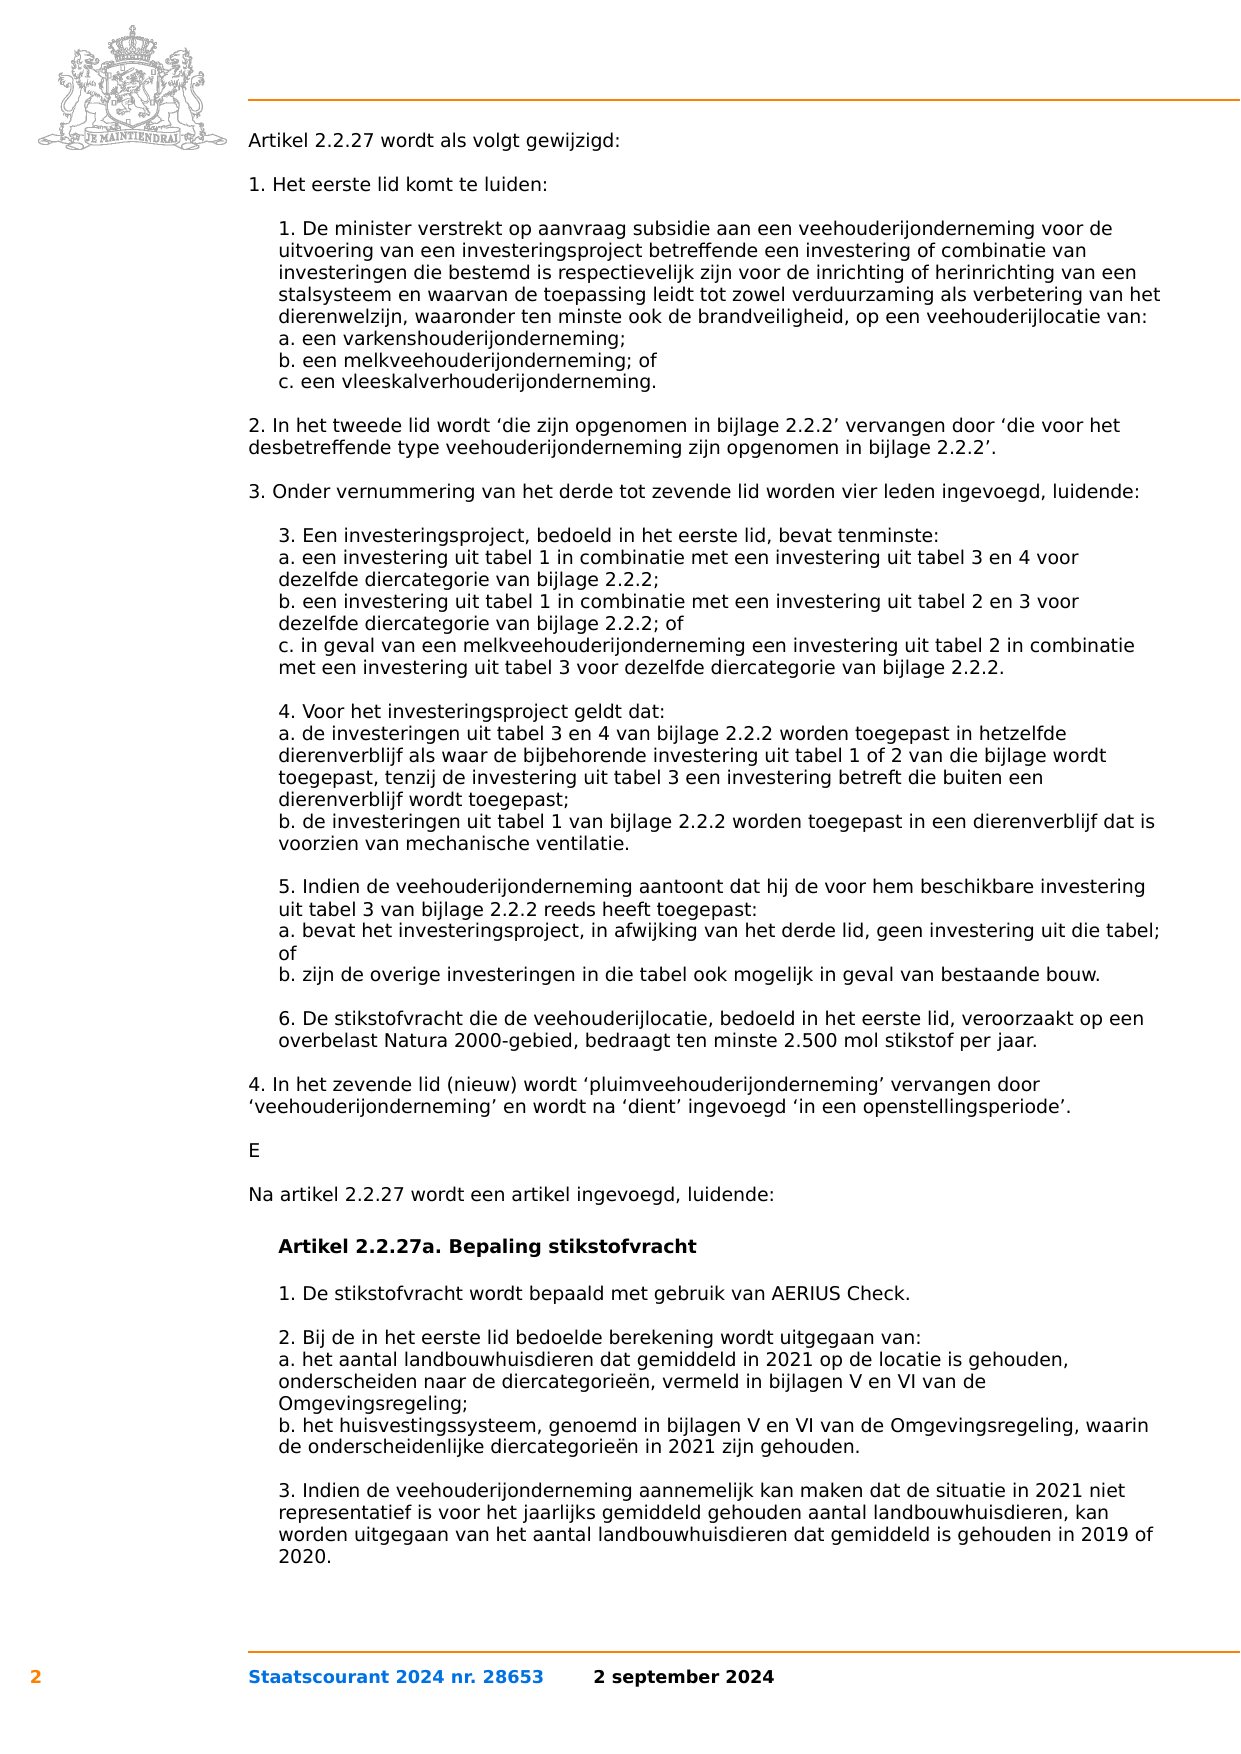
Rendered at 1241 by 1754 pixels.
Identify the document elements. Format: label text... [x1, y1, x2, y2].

text b. zijn de overige investeringen in die tabel ook mogelijk in geval van bestaande bouw. [278, 964, 1163, 986]
text 2. In het tweede lid wordt ‘die zijn opgenomen in bijlage 2.2.2’ vervangen door ‘die voor het desbetreffende type veehouderijonderneming zijn opgenomen in bijlage 2.2.2’. [248, 415, 1163, 459]
text b. een melkveehouderijonderneming; of [278, 349, 1163, 371]
text 1. De stikstofvracht wordt bepaald met gebruik van AERIUS Check. [278, 1283, 1163, 1305]
text 4. Voor het investeringsproject geldt dat: [278, 701, 1163, 723]
text 3. Indien de veehouderijonderneming aannemelijk kan maken dat de situatie in 2021 niet representatief is voor het jaarlijks gemiddeld gehouden aantal landbouwhuisdieren, kan worden uitgegaan van het aantal landbouwhuisdieren dat gemiddeld is gehouden in 2019 of 2020. [278, 1480, 1163, 1568]
text a. bevat het investeringsproject, in afwijking van het derde lid, geen investering uit die tabel; of [278, 920, 1163, 964]
text b. het huisvestingssysteem, genoemd in bijlagen V en VI van de Omgevingsregeling, waarin de onderscheidenlijke diercategorieën in 2021 zijn gehouden. [278, 1414, 1163, 1458]
text b. de investeringen uit tabel 1 van bijlage 2.2.2 worden toegepast in een dierenverblijf dat is voorzien van mechanische ventilatie. [278, 811, 1163, 854]
text Na artikel 2.2.27 wordt een artikel ingevoegd, luidende: [248, 1184, 1163, 1206]
text 4. In het zevende lid (nieuw) wordt ‘pluimveehouderijonderneming’ vervangen door ‘veehouderijonderneming’ en wordt na ‘dient’ ingevoegd ‘in een openstellingsperiode’. [248, 1074, 1163, 1118]
text a. een varkenshouderijonderneming; [278, 327, 1163, 349]
text a. het aantal landbouwhuisdieren dat gemiddeld in 2021 op de locatie is gehouden, onderscheiden naar de diercategorieën, vermeld in bijlagen V en VI van de Omgevingsregeling; [278, 1348, 1163, 1414]
text 5. Indien de veehouderijonderneming aantoont dat hij de voor hem beschikbare investering uit tabel 3 van bijlage 2.2.2 reeds heeft toegepast: [278, 876, 1163, 920]
text a. de investeringen uit tabel 3 en 4 van bijlage 2.2.2 worden toegepast in hetzelfde dierenverblijf als waar de bijbehorende investering uit tabel 1 of 2 van die bijlage wordt toegepast, tenzij de investering uit tabel 3 een investering betreft die buiten een dierenverblijf wordt toegepast; [278, 723, 1163, 811]
text 6. De stikstofvracht die de veehouderijlocatie, bedoeld in het eerste lid, veroorzaakt op een overbelast Natura 2000-gebied, bedraagt ten minste 2.500 mol stikstof per jaar. [278, 1008, 1163, 1052]
text 1. De minister verstrekt op aanvraag subsidie aan een veehouderijonderneming voor de uitvoering van een investeringsproject betreffende een investering of combinatie van investeringen die bestemd is respectievelijk zijn voor de inrichting of herinrichting van een stalsysteem en waarvan de toepassing leidt tot zowel verduurzaming als verbetering van het dierenwelzijn, waaronder ten minste ook de brandveiligheid, op een veehouderijlocatie van: [278, 218, 1163, 327]
text 2. Bij de in het eerste lid bedoelde berekening wordt uitgegaan van: [278, 1327, 1163, 1348]
picture [38, 25, 227, 150]
text c. een vleeskalverhouderijonderneming. [278, 371, 1163, 393]
subtitle Artikel 2.2.27a. Bepaling stikstofvracht [278, 1236, 1163, 1258]
text 3. Onder vernummering van het derde tot zevende lid worden vier leden ingevoegd, luidende: [248, 481, 1163, 503]
text c. in geval van een melkveehouderijonderneming een investering uit tabel 2 in combinatie met een investering uit tabel 3 voor dezelfde diercategorie van bijlage 2.2.2. [278, 635, 1163, 679]
text E [248, 1140, 1163, 1162]
text Artikel 2.2.27 wordt als volgt gewijzigd: [248, 130, 1163, 152]
text 1. Het eerste lid komt te luiden: [248, 174, 1163, 196]
text b. een investering uit tabel 1 in combinatie met een investering uit tabel 2 en 3 voor dezelfde diercategorie van bijlage 2.2.2; of [278, 591, 1163, 635]
text 3. Een investeringsproject, bedoeld in het eerste lid, bevat tenminste: [278, 525, 1163, 547]
text a. een investering uit tabel 1 in combinatie met een investering uit tabel 3 en 4 voor dezelfde diercategorie van bijlage 2.2.2; [278, 547, 1163, 591]
